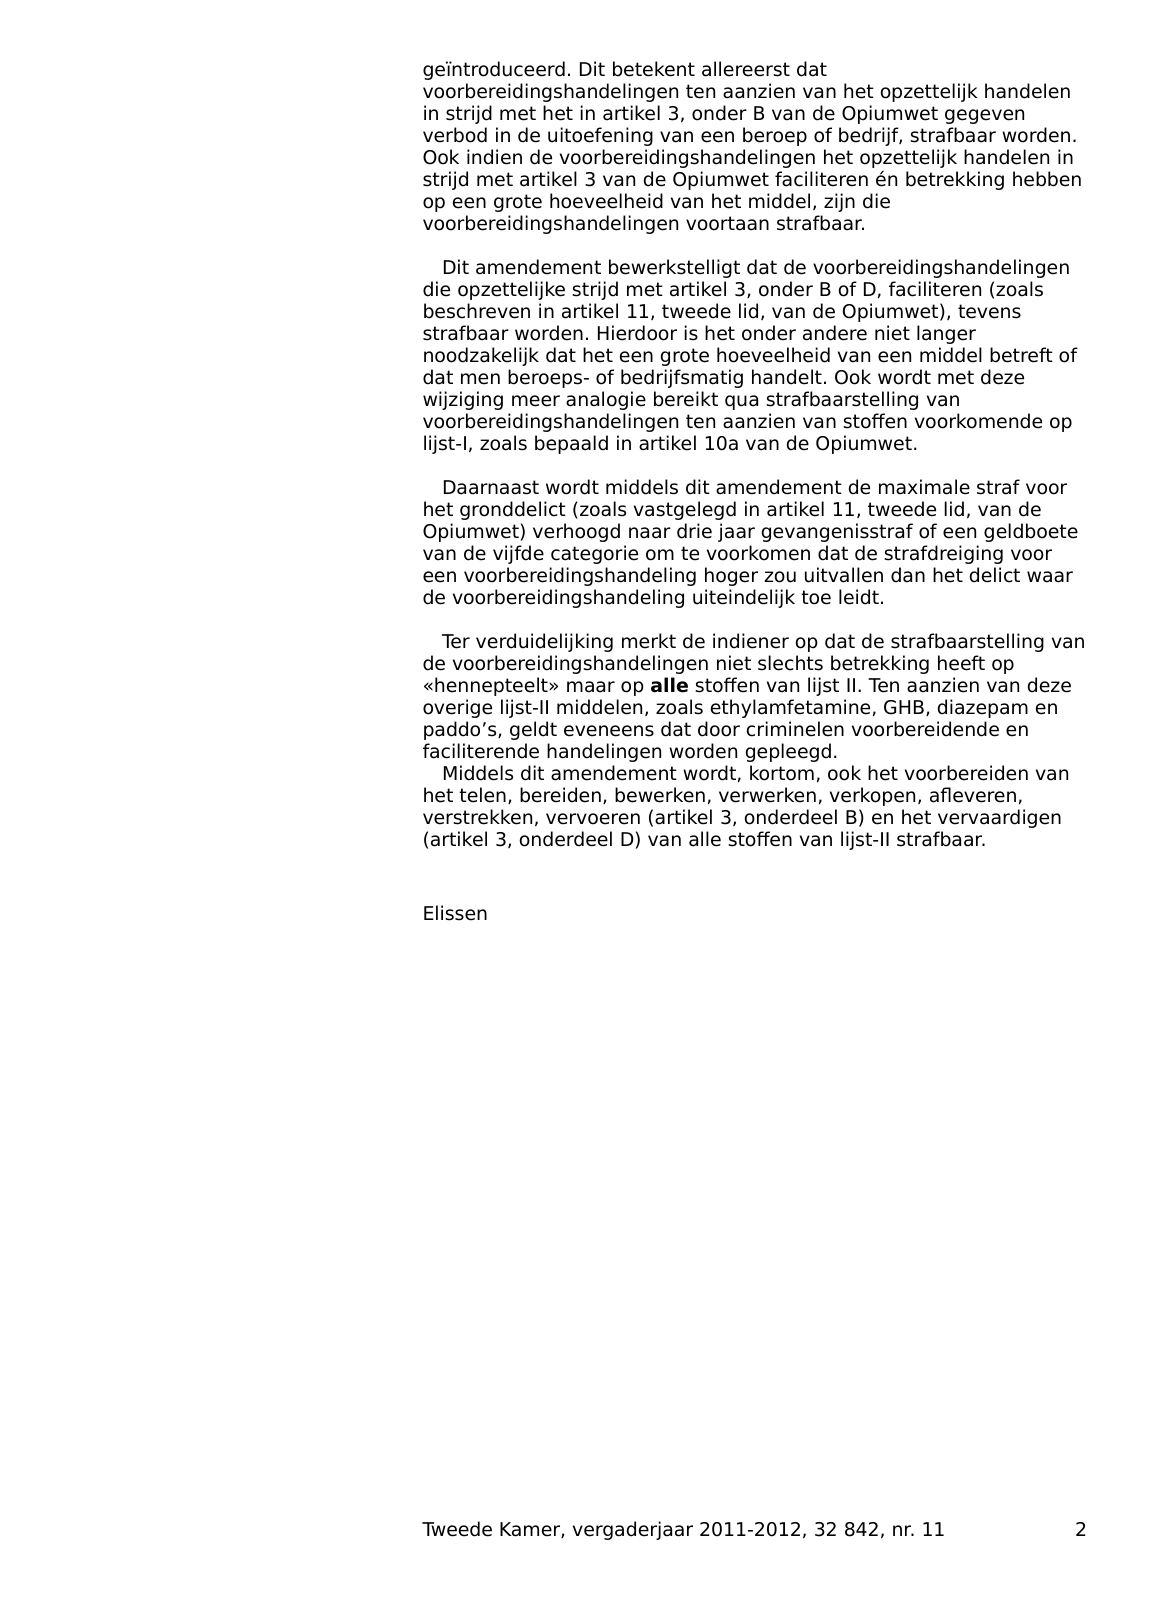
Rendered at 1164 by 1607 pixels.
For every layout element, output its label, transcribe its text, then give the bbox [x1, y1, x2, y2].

text Elissen [422, 881, 1087, 925]
text Dit amendement bewerkstelligt dat de voorbereidingshandelingen die opzettelijke strijd met artikel 3, onder B of D, faciliteren (zoals beschreven in artikel 11, tweede lid, van de Opiumwet), tevens strafbaar worden. Hierdoor is het onder andere niet langer noodzakelijk dat het een grote hoeveelheid van een middel betreft of dat men beroeps- of bedrijfsmatig handelt. Ook wordt met deze wijziging meer analogie bereikt qua strafbaarstelling van voorbereidingshandelingen ten aanzien van stoffen voorkomende op lijst-I, zoals bepaald in artikel 10a van de Opiumwet. [422, 257, 1087, 455]
text Middels dit amendement wordt, kortom, ook het voorbereiden van het telen, bereiden, bewerken, verwerken, verkopen, afleveren, verstrekken, vervoeren (artikel 3, onderdeel B) en het vervaardigen (artikel 3, onderdeel D) van alle stoffen van lijst-II strafbaar. [422, 763, 1087, 851]
text geïntroduceerd. Dit betekent allereerst dat voorbereidingshandelingen ten aanzien van het opzettelijk handelen in strijd met het in artikel 3, onder B van de Opiumwet gegeven verbod in de uitoefening van een beroep of bedrijf, strafbaar worden. Ook indien de voorbereidingshandelingen het opzettelijk handelen in strijd met artikel 3 van de Opiumwet faciliteren én betrekking hebben op een grote hoeveelheid van het middel, zijn die voorbereidingshandelingen voortaan strafbaar. [422, 59, 1087, 235]
text Daarnaast wordt middels dit amendement de maximale straf voor het gronddelict (zoals vastgelegd in artikel 11, tweede lid, van de Opiumwet) verhoogd naar drie jaar gevangenisstraf of een geldboete van de vijfde categorie om te voorkomen dat de strafdreiging voor een voorbereidingshandeling hoger zou uitvallen dan het delict waar de voorbereidingshandeling uiteindelijk toe leidt. [422, 477, 1087, 609]
text Ter verduidelijking merkt de indiener op dat de strafbaarstelling van de voorbereidingshandelingen niet slechts betrekking heeft op «hennepteelt» maar op alle stoffen van lijst II. Ten aanzien van deze overige lijst-II middelen, zoals ethylamfetamine, GHB, diazepam en paddo’s, geldt eveneens dat door criminelen voorbereidende en faciliterende handelingen worden gepleegd. [422, 631, 1087, 763]
